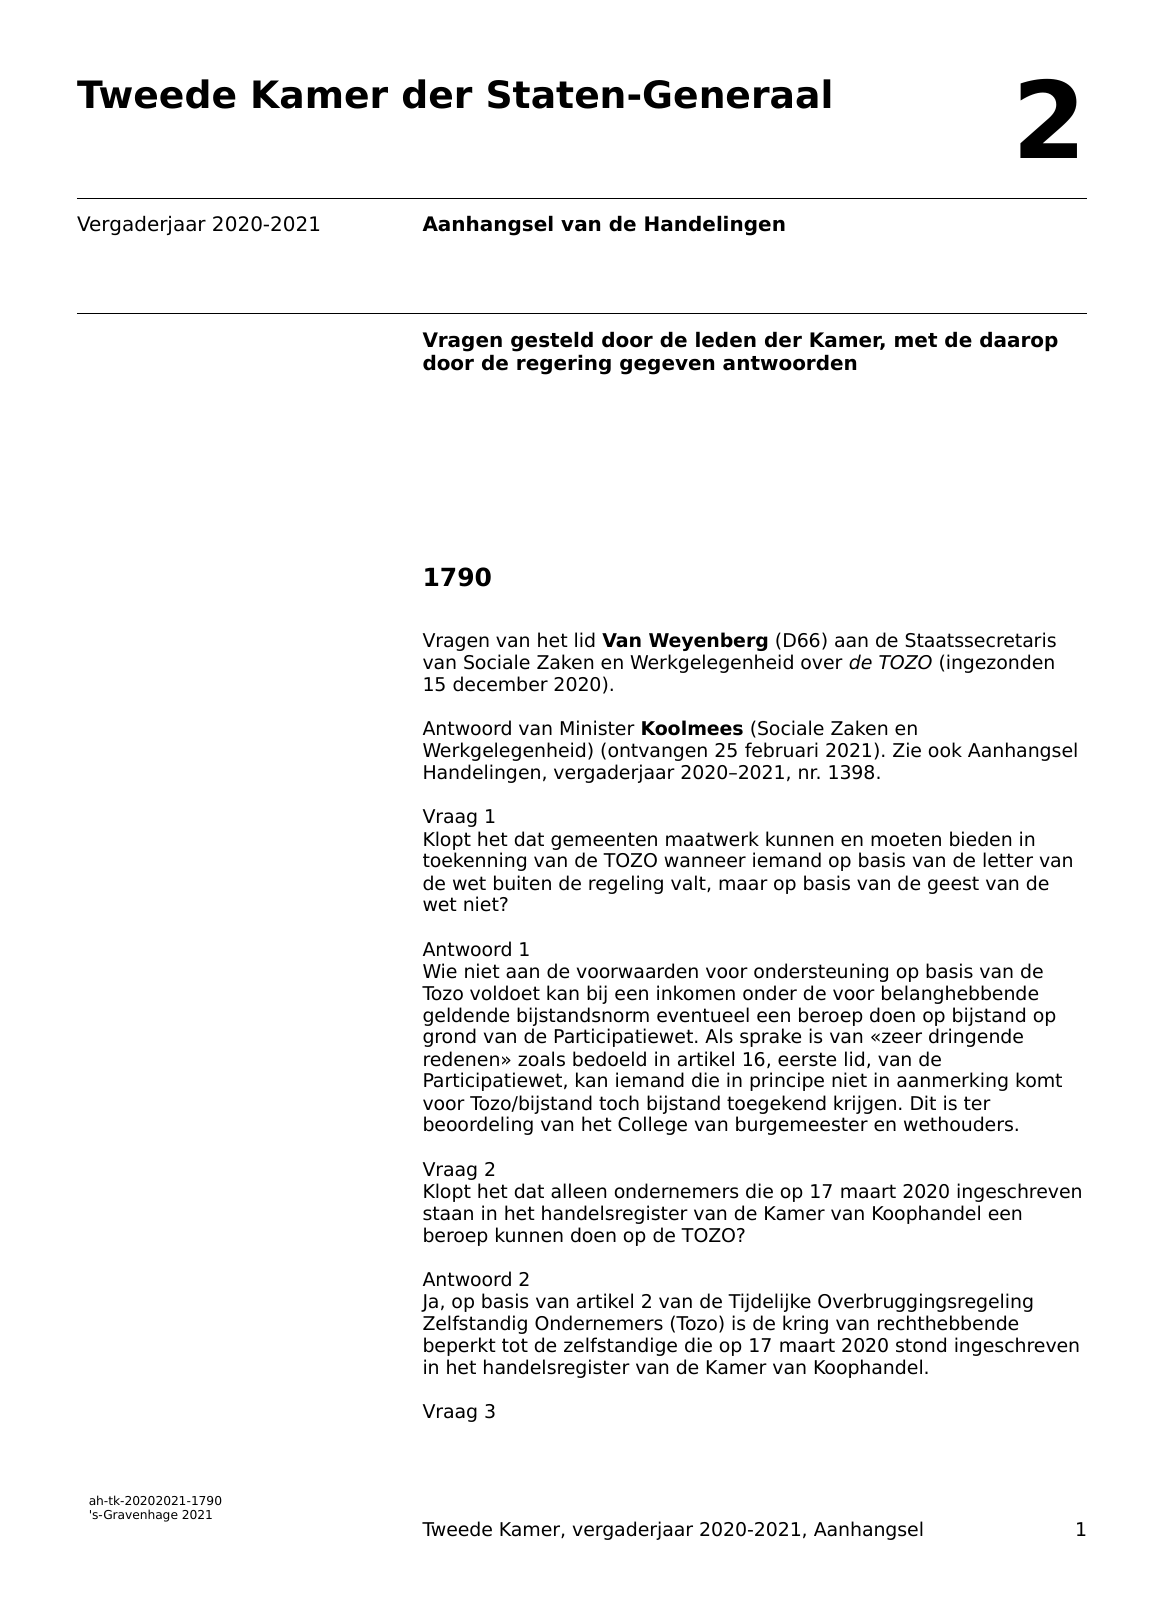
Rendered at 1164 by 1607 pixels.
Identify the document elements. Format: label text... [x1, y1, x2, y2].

text Vraag 2 [422, 1158, 1087, 1181]
text Antwoord 1 [422, 938, 1087, 961]
text Wie niet aan de voorwaarden voor ondersteuning op basis van de Tozo voldoet kan bij een inkomen onder de voor belanghebbende geldende bijstandsnorm eventueel een beroep doen op bijstand op grond van de Participatiewet. Als sprake is van «zeer dringende redenen» zoals bedoeld in artikel 16, eerste lid, van de Participatiewet, kan iemand die in principe niet in aanmerking komt voor Tozo/bijstand toch bijstand toegekend krijgen. Dit is ter beoordeling van het College van burgemeester en wethouders. [422, 961, 1087, 1136]
text ah-tk-20202021-1790 [88, 1494, 323, 1508]
table_header Tweede Kamer der Staten-Generaal [77, 59, 886, 198]
text Ja, op basis van artikel 2 van de Tijdelijke Overbruggingsregeling Zelfstandig Ondernemers (Tozo) is de kring van rechthebbende beperkt tot de zelfstandige die op 17 maart 2020 stond ingeschreven in het handelsregister van de Kamer van Koophandel. [422, 1291, 1087, 1378]
text Antwoord 2 [422, 1269, 1087, 1291]
text Vragen van het lid Van Weyenberg (D66) aan de Staatssecretaris van Sociale Zaken en Werkgelegenheid over de TOZO (ingezonden 15 december 2020). [422, 630, 1087, 696]
text 1790 [422, 563, 1087, 592]
table_header 2 [886, 59, 1087, 198]
table_cell Vergaderjaar 2020-2021 [77, 199, 422, 313]
text 's-Gravenhage 2021 [88, 1508, 323, 1522]
table_cell [77, 314, 422, 375]
text Klopt het dat gemeenten maatwerk kunnen en moeten bieden in toekenning van de TOZO wanneer iemand op basis van de letter van de wet buiten de regeling valt, maar op basis van de geest van de wet niet? [422, 828, 1087, 916]
text Antwoord van Minister Koolmees (Sociale Zaken en Werkgelegenheid) (ontvangen 25 februari 2021). Zie ook Aanhangsel Handelingen, vergaderjaar 2020–2021, nr. 1398. [422, 718, 1087, 784]
table_cell Aanhangsel van de Handelingen [422, 199, 1087, 313]
text Vraag 1 [422, 806, 1087, 828]
table_cell Vragen gesteld door de leden der Kamer, met de daarop door de regering gegeven antwoorden [422, 314, 1087, 375]
text Vraag 3 [422, 1401, 1087, 1423]
text Klopt het dat alleen ondernemers die op 17 maart 2020 ingeschreven staan in het handelsregister van de Kamer van Koophandel een beroep kunnen doen op de TOZO? [422, 1181, 1087, 1246]
